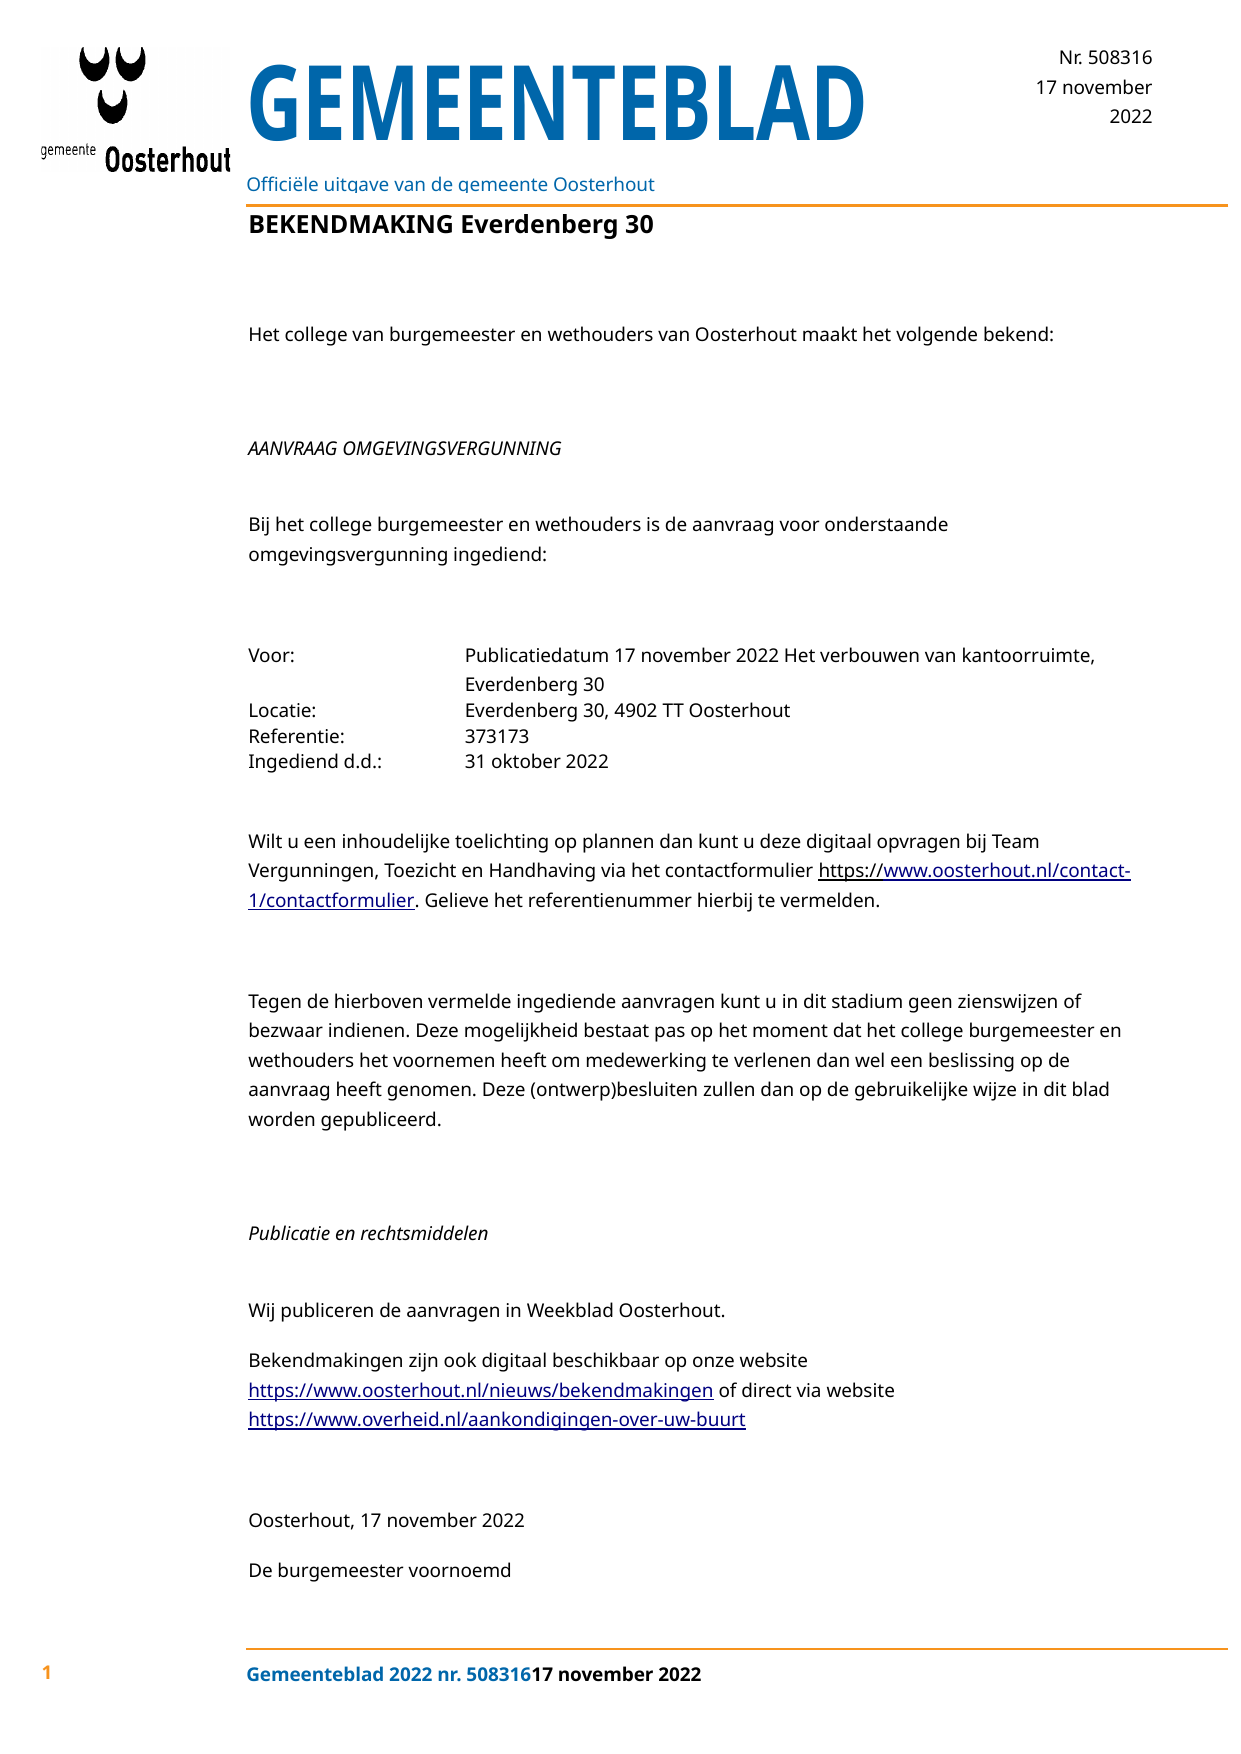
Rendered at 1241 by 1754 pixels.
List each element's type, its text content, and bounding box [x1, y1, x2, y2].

table_header Publicatiedatum 17 november 2022 Het verbouwen van kantoorruimte, Everdenberg 30 [465, 642, 1152, 697]
table_cell Locatie: [248, 697, 464, 723]
text De burgemeester voornoemd [248, 1558, 1152, 1583]
text Publicatie en rechtsmiddelen [248, 1221, 1152, 1246]
text Wij publiceren de aanvragen in Weekblad Oosterhout. [248, 1297, 1152, 1322]
text Oosterhout, 17 november 2022 [248, 1507, 1152, 1533]
table_cell 31 oktober 2022 [465, 749, 1152, 774]
text Het college van burgemeester en wethouders van Oosterhout maakt het volgende bekend: [248, 321, 1152, 346]
text Tegen de hierboven vermelde ingediende aanvragen kunt u in dit stadium geen zienswijzen of bezwaar indienen. Deze mogelijkheid bestaat pas op het moment dat het college burgemeester en wethouders het voornemen heeft om medewerking te verlenen dan wel een beslissing op de aanvraag heeft genomen. Deze (ontwerp)besluiten zullen dan op de gebruikelijke wijze in dit blad worden gepubliceerd. [248, 988, 1152, 1132]
table_cell Everdenberg 30, 4902 TT Oosterhout [465, 697, 1152, 723]
table_cell Referentie: [248, 723, 464, 748]
table_cell Ingediend d.d.: [248, 749, 464, 774]
picture [41, 47, 231, 172]
table_header Voor: [248, 642, 464, 697]
text Bekendmakingen zijn ook digitaal beschikbaar op onze website https://www.oosterhout.nl/nieuws/bekendmakingen of direct via website https://www.overheid.nl/aankondigingen-over-uw-buurt [248, 1347, 1152, 1432]
text AANVRAAG OMGEVINGSVERGUNNING [248, 435, 1152, 461]
table_cell 373173 [465, 723, 1152, 748]
text Bij het college burgemeester en wethouders is de aanvraag voor onderstaande omgevingsvergunning ingediend: [248, 511, 1152, 567]
text Wilt u een inhoudelijke toelichting op plannen dan kunt u deze digitaal opvragen bij Team Vergunningen, Toezicht en Handhaving via het contactformulier https://www.oosterhout.nl/contact-1/contactformulier. Gelieve het referentienummer hierbij te vermelden. [248, 828, 1152, 913]
text BEKENDMAKING Everdenberg 30 [248, 207, 1152, 241]
